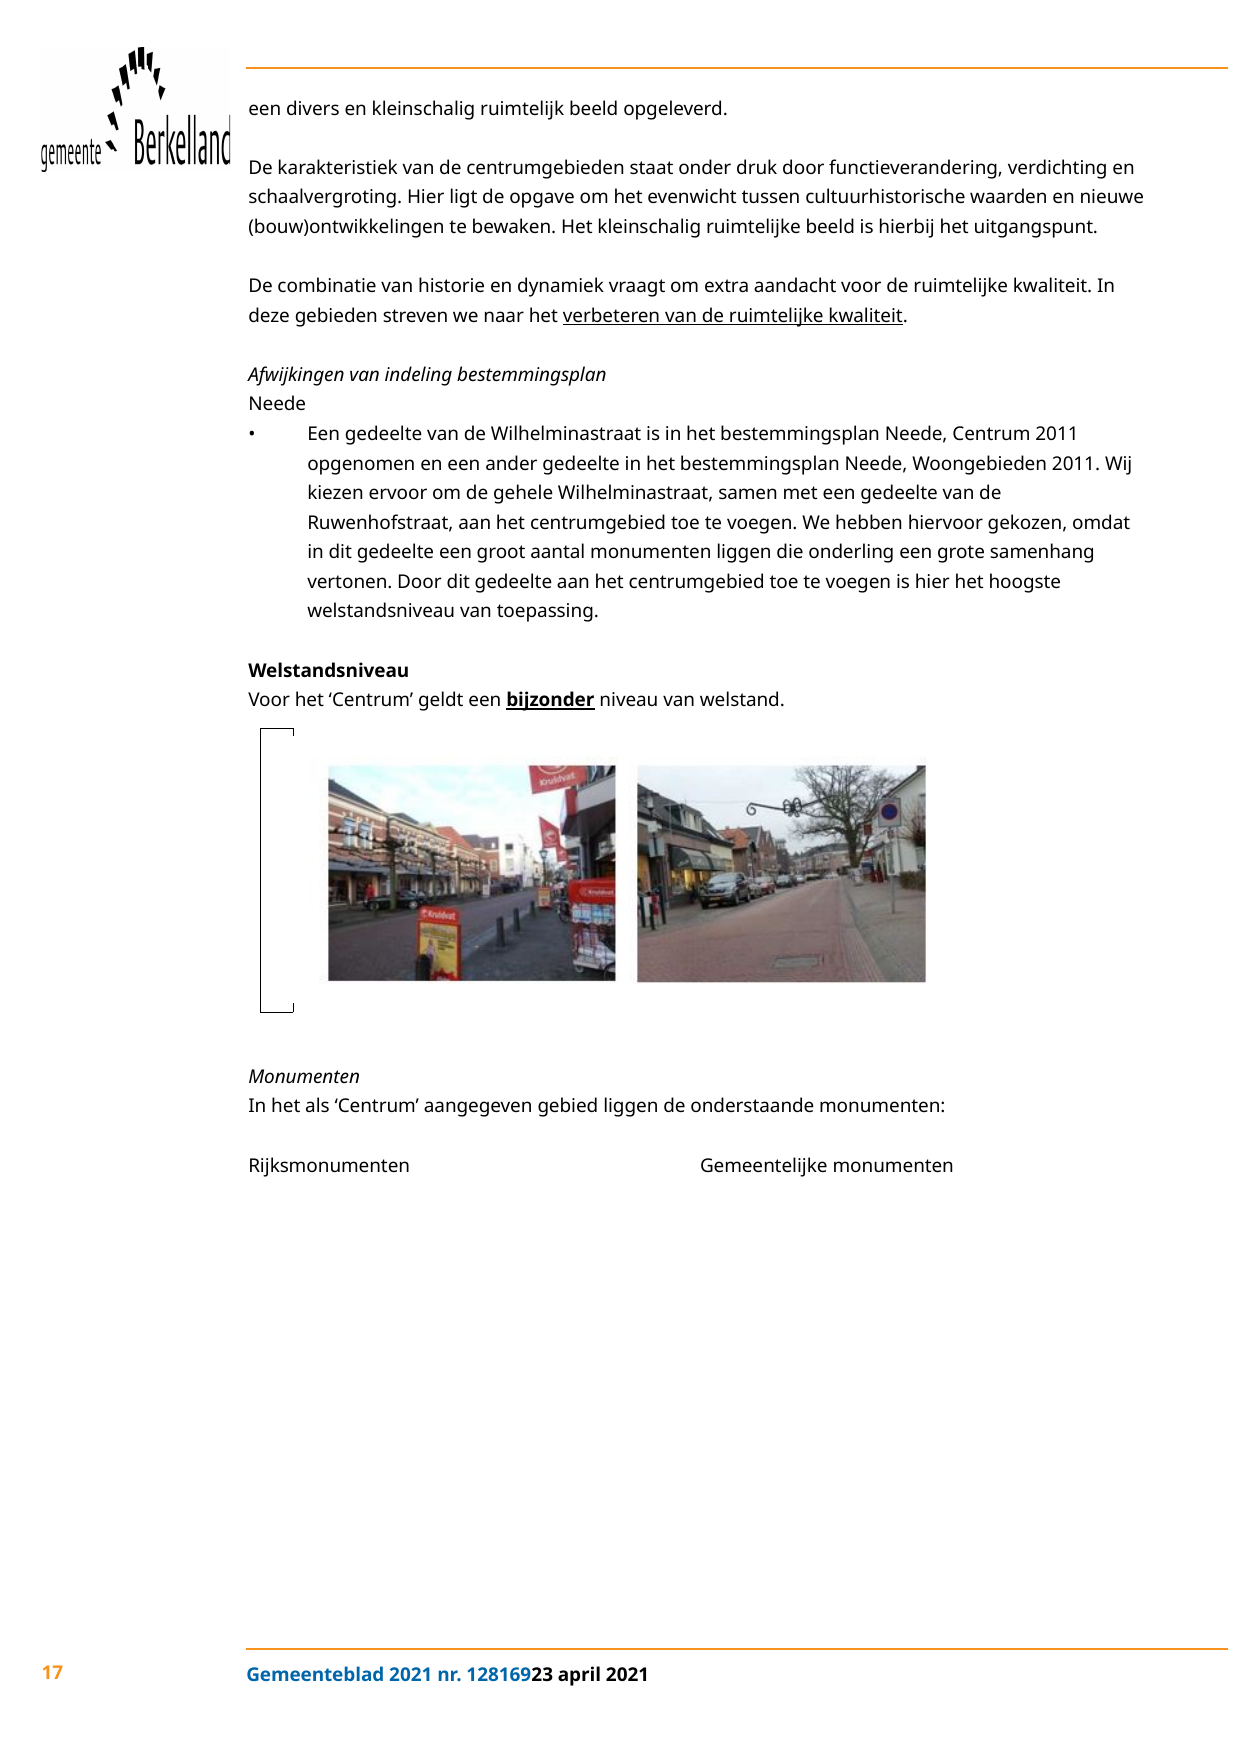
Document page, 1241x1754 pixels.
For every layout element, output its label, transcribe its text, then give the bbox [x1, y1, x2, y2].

text Voor het ‘Centrum’ geldt een bijzonder niveau van welstand. [248, 686, 1152, 712]
text Welstandsniveau [248, 657, 1152, 683]
list Een gedeelte van de Wilhelminastraat is in het bestemmingsplan Neede, Centrum 2011 opgenomen en een ander gedeelte in het bestemmingsplan Neede, Woongebieden 2011. Wij kiezen ervoor om de gehele Wilhelminastraat, samen met een gedeelte van de Ruwenhofstraat, aan het centrumgebied toe te voegen. We hebben hiervoor gekozen, omdat in dit gedeelte een groot aantal monumenten liggen die onderling een grote samenhang vertonen. Door dit gedeelte aan het centrumgebied toe te voegen is hier het hoogste welstandsniveau van toepassing. [248, 420, 1152, 623]
picture [268, 736, 1173, 1003]
table_header Gemeentelijke monumenten [700, 1152, 1152, 1177]
text Monumenten [248, 1063, 1152, 1089]
table_header Rijksmonumenten [248, 1152, 700, 1177]
text In het als ‘Centrum’ aangegeven gebied liggen de onderstaande monumenten: [248, 1092, 1152, 1118]
picture [41, 47, 231, 172]
text De combinatie van historie en dynamiek vraagt om extra aandacht voor de ruimtelijke kwaliteit. In deze gebieden streven we naar het verbeteren van de ruimtelijke kwaliteit. [248, 272, 1152, 328]
text Neede [248, 391, 1152, 416]
text een divers en kleinschalig ruimtelijk beeld opgeleverd. [248, 95, 1152, 121]
text De karakteristiek van de centrumgebieden staat onder druk door functieverandering, verdichting en schaalvergroting. Hier ligt de opgave om het evenwicht tussen cultuurhistorische waarden en nieuwe (bouw)ontwikkelingen te bewaken. Het kleinschalig ruimtelijke beeld is hierbij het uitgangspunt. [248, 154, 1152, 239]
text Afwijkingen van indeling bestemmingsplan [248, 361, 1152, 387]
